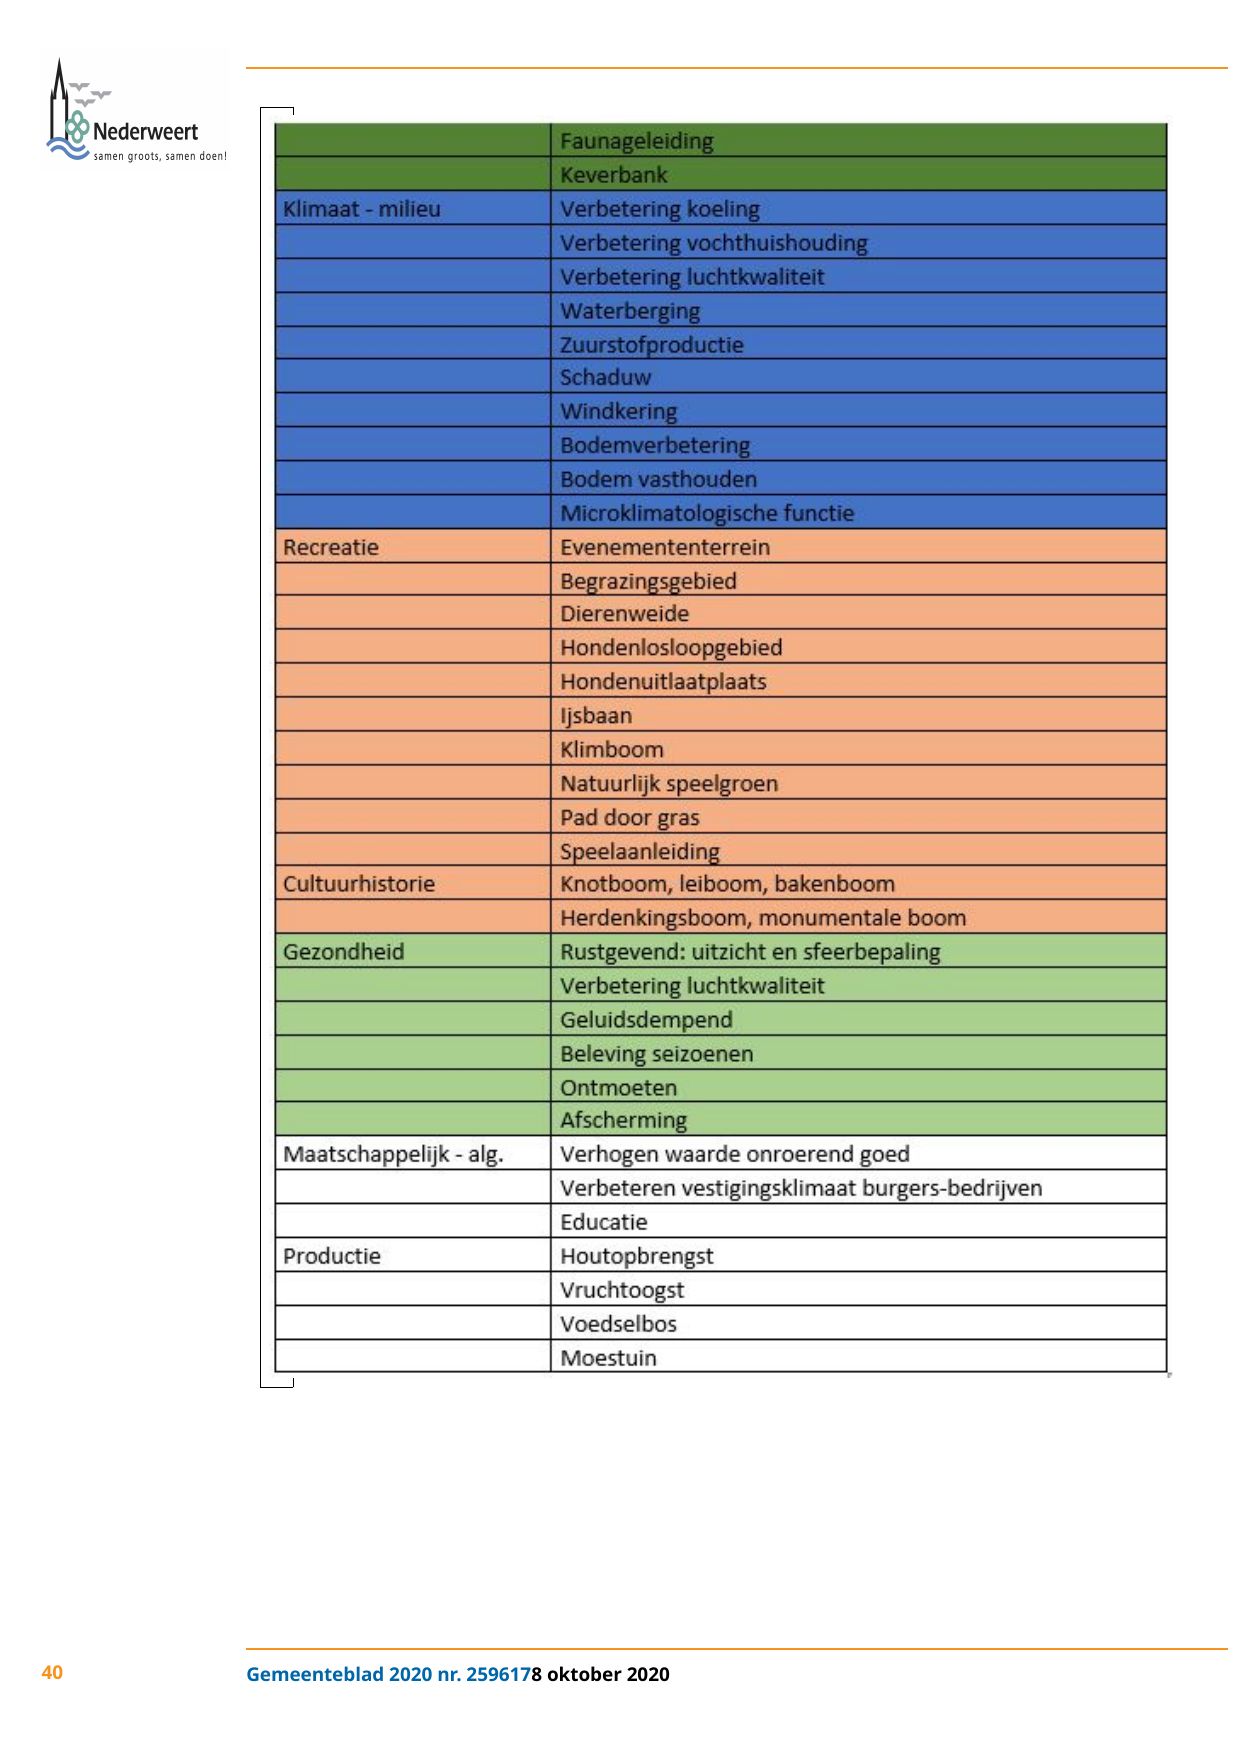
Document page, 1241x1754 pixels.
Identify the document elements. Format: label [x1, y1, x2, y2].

picture [41, 47, 231, 172]
picture [268, 115, 1173, 1378]
